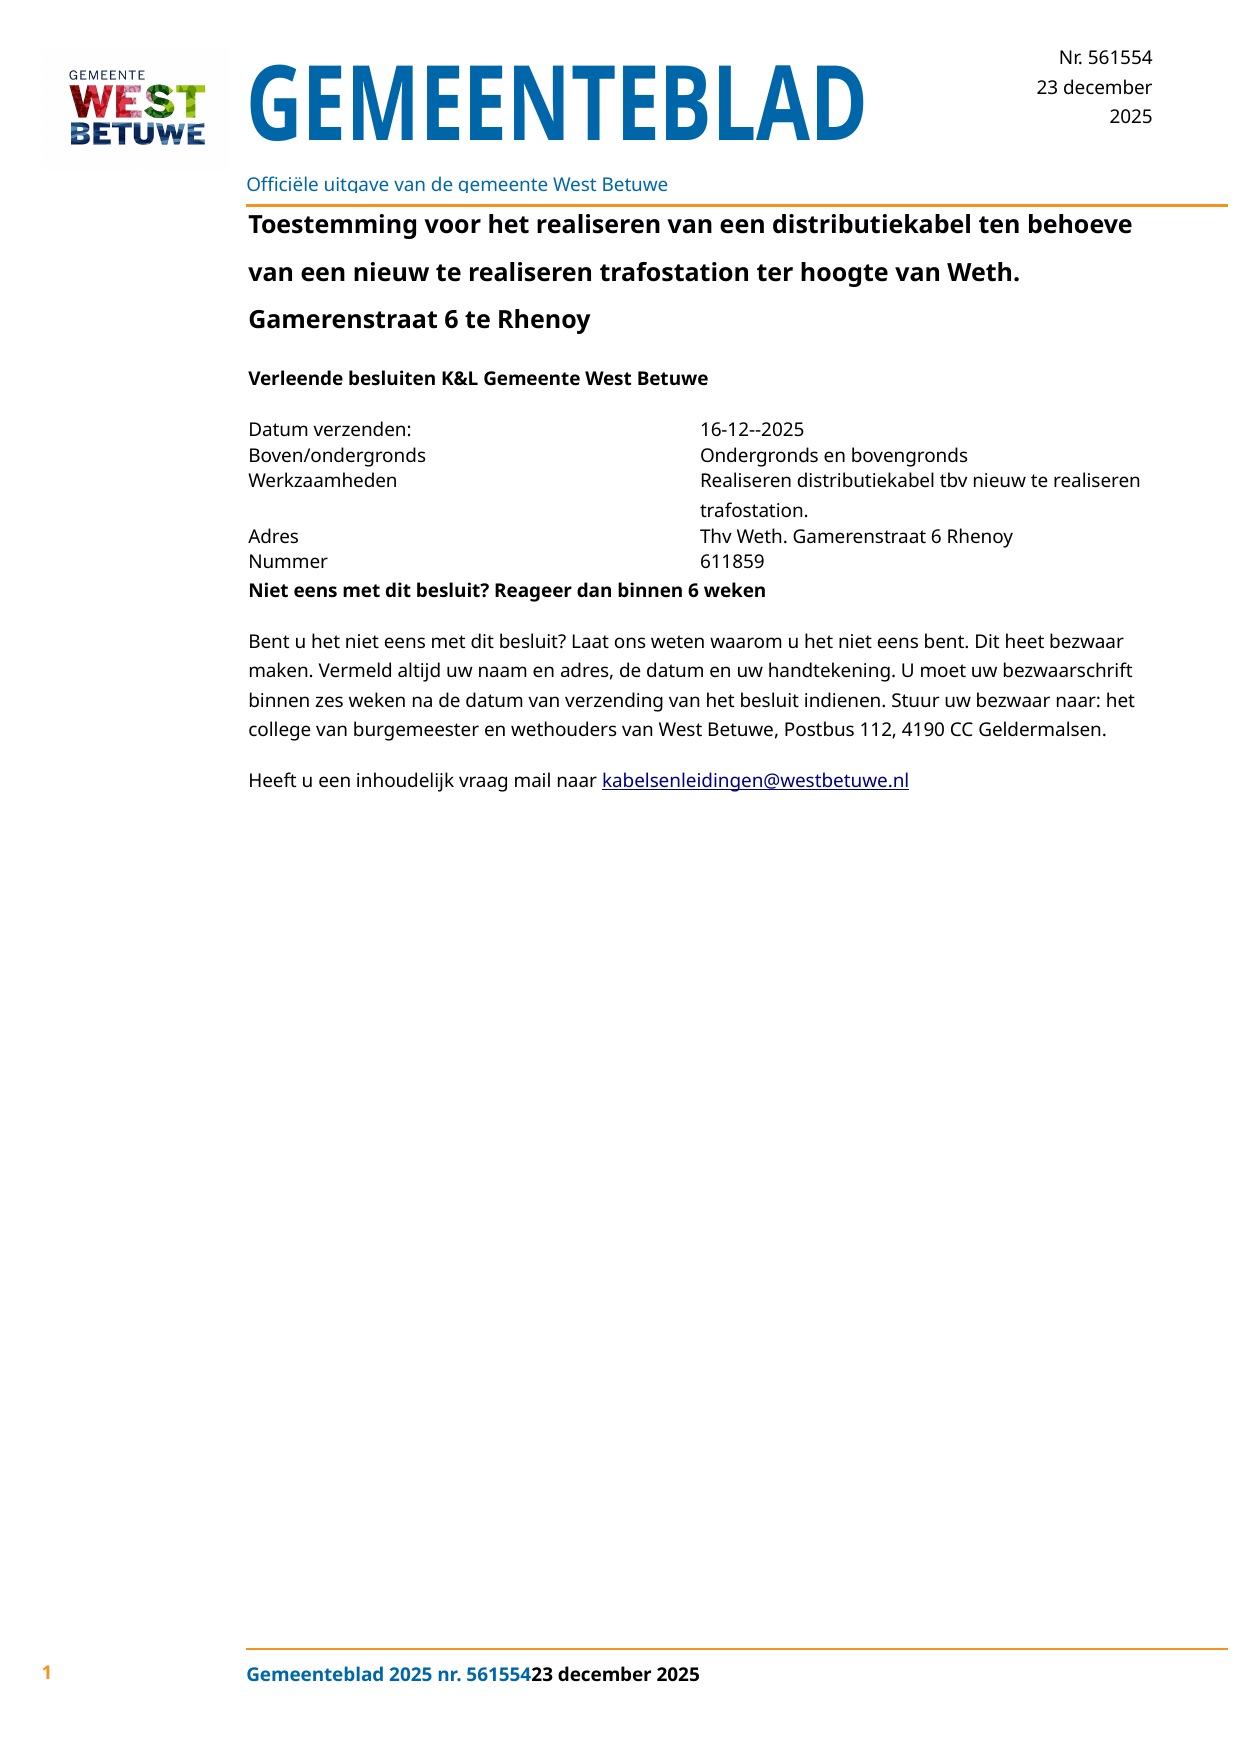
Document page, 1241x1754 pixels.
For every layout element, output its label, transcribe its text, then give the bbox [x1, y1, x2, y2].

table_header Datum verzenden: [248, 416, 700, 442]
text Verleende besluiten K&L Gemeente West Betuwe [248, 366, 1152, 391]
table_cell 611859 [700, 549, 1152, 574]
text Bent u het niet eens met dit besluit? Laat ons weten waarom u het niet eens bent. Dit heet bezwaar maken. Vermeld altijd uw naam en adres, de datum en uw handtekening. U moet uw bezwaarschrift binnen zes weken na de datum van verzending van het besluit indienen. Stuur uw bezwaar naar: het college van burgemeester en wethouders van West Betuwe, Postbus 112, 4190 CC Geldermalsen. [248, 628, 1152, 742]
picture [41, 47, 231, 172]
table_cell Realiseren distributiekabel tbv nieuw te realiseren trafostation. [700, 468, 1152, 523]
table_cell Ondergronds en bovengronds [700, 442, 1152, 467]
table_header 16-12--2025 [700, 416, 1152, 442]
table_cell Boven/ondergronds [248, 442, 700, 467]
text Niet eens met dit besluit? Reageer dan binnen 6 weken [248, 577, 1152, 603]
table_cell Nummer [248, 549, 700, 574]
table_cell Werkzaamheden [248, 468, 700, 523]
text Toestemming voor het realiseren van een distributiekabel ten behoeve van een nieuw te realiseren trafostation ter hoogte van Weth. Gamerenstraat 6 te Rhenoy [248, 207, 1152, 336]
table_cell Adres [248, 523, 700, 548]
table_cell Thv Weth. Gamerenstraat 6 Rhenoy [700, 523, 1152, 548]
text Heeft u een inhoudelijk vraag mail naar kabelsenleidingen@westbetuwe.nl [248, 767, 1152, 793]
